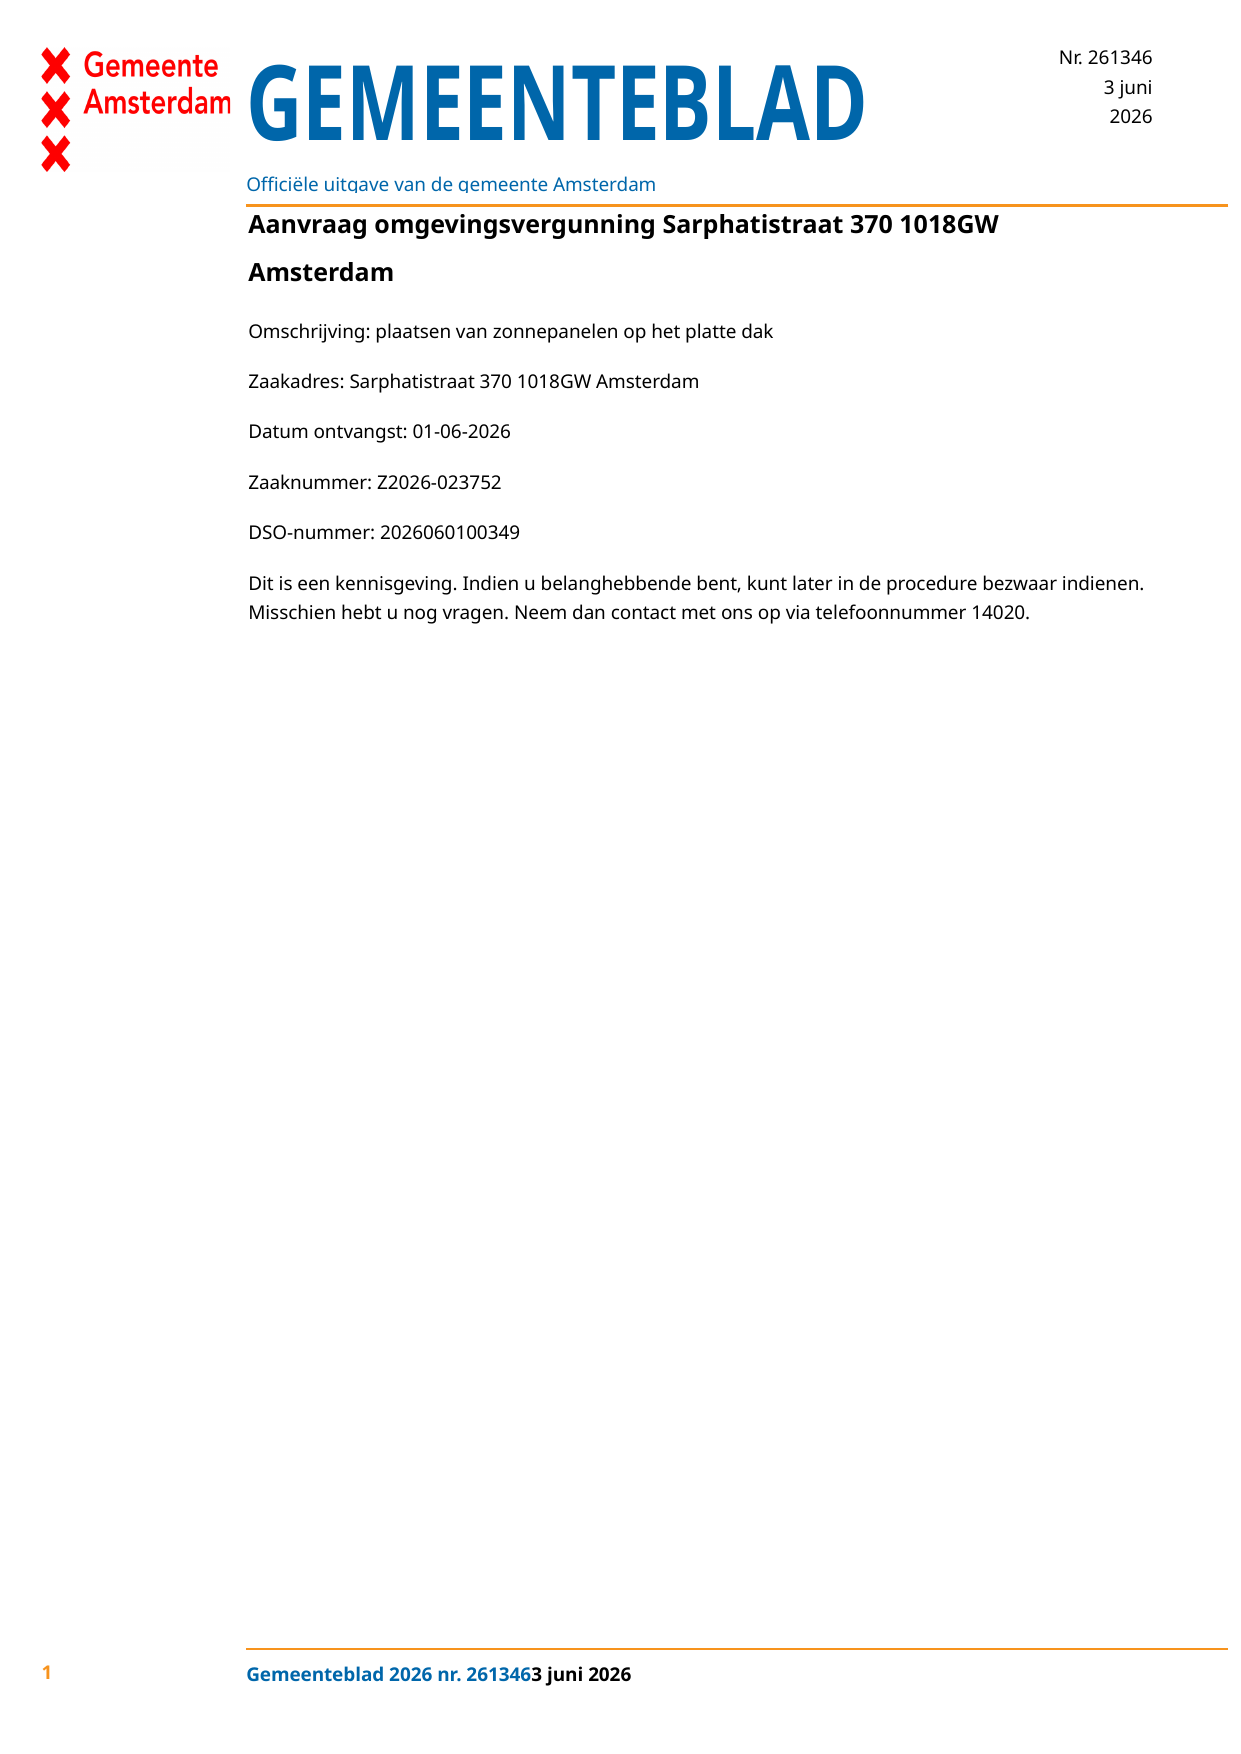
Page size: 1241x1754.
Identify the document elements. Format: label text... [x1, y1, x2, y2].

text Datum ontvangst: 01-06-2026 [248, 419, 1152, 444]
text Omschrijving: plaatsen van zonnepanelen op het platte dak [248, 318, 1152, 344]
picture [41, 47, 231, 172]
text DSO-nummer: 2026060100349 [248, 519, 1152, 545]
text Dit is een kennisgeving. Indien u belanghebbende bent, kunt later in de procedure bezwaar indienen. Misschien hebt u nog vragen. Neem dan contact met ons op via telefoonnummer 14020. [248, 570, 1152, 625]
text Zaaknummer: Z2026-023752 [248, 469, 1152, 495]
text Aanvraag omgevingsvergunning Sarphatistraat 370 1018GW Amsterdam [248, 207, 1152, 288]
text Zaakadres: Sarphatistraat 370 1018GW Amsterdam [248, 368, 1152, 394]
